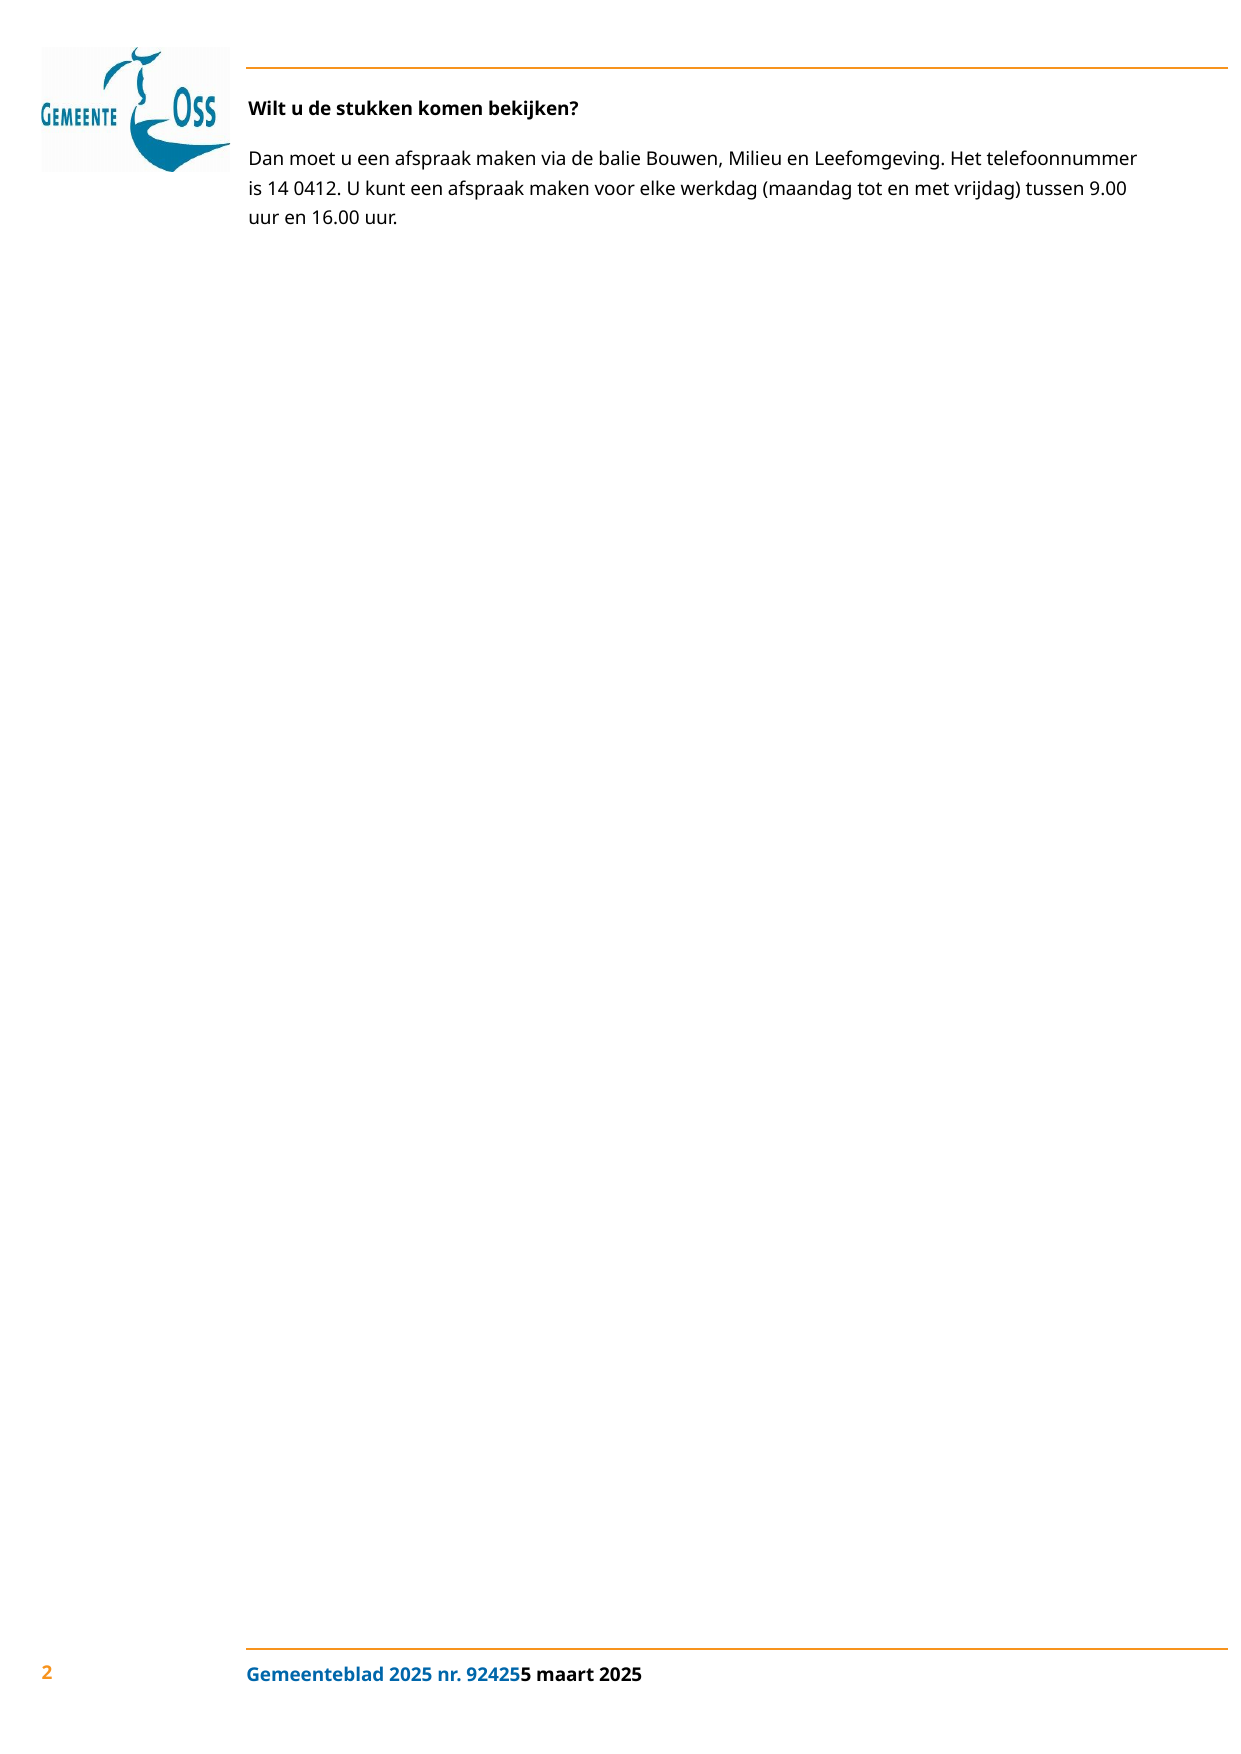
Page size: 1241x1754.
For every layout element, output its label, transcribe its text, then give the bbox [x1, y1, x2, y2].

picture [41, 47, 231, 172]
text Dan moet u een afspraak maken via de balie Bouwen, Milieu en Leefomgeving. Het telefoonnummer is 14 0412. U kunt een afspraak maken voor elke werkdag (maandag tot en met vrijdag) tussen 9.00 uur en 16.00 uur. [248, 145, 1152, 230]
text Wilt u de stukken komen bekijken? [248, 95, 1152, 121]
